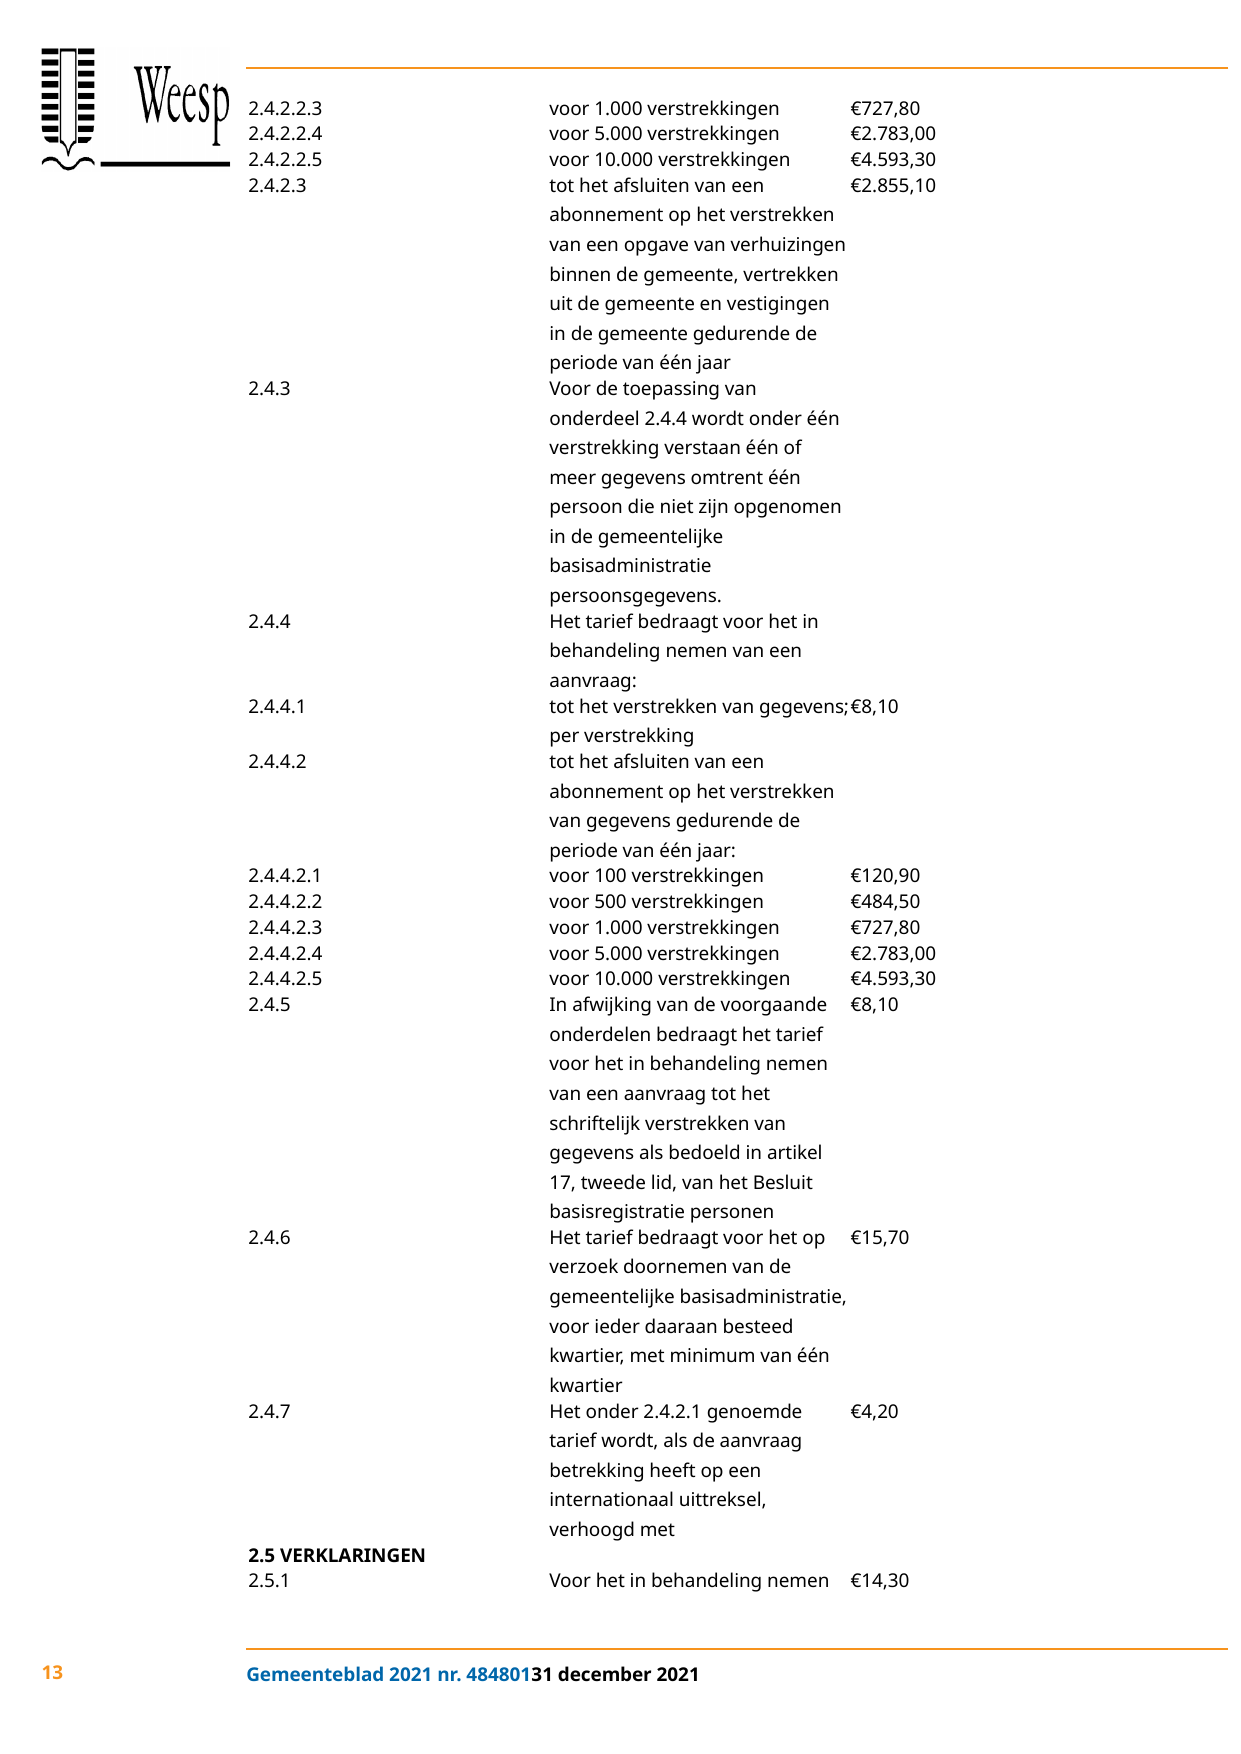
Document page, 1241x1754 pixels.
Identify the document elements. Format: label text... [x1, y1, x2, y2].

table_cell 2.4.2.2.4 [248, 121, 549, 146]
table_cell tot het afsluiten van een abonnement op het verstrekken van gegevens gedurende de periode van één jaar: [549, 748, 850, 863]
table_cell [850, 608, 1152, 693]
table_cell [850, 375, 1152, 608]
table_cell €2.855,10 [850, 172, 1152, 375]
table_cell 2.4.4.2.2 [248, 889, 549, 914]
table_cell voor 500 verstrekkingen [549, 889, 850, 914]
table_cell voor 10.000 verstrekkingen [549, 146, 850, 172]
table_cell voor 100 verstrekkingen [549, 863, 850, 888]
table_cell [850, 748, 1152, 863]
table_cell €2.783,00 [850, 121, 1152, 146]
table_cell €727,80 [850, 914, 1152, 940]
table_cell €8,10 [850, 991, 1152, 1224]
table_cell 2.4.5 [248, 991, 549, 1224]
table_cell Het tarief bedraagt voor het op verzoek doornemen van de gemeentelijke basisadministratie, voor ieder daaraan besteed kwartier, met minimum van één kwartier [549, 1224, 850, 1398]
table_cell voor 5.000 verstrekkingen [549, 940, 850, 966]
table_cell €15,70 [850, 1224, 1152, 1398]
table_cell 2.4.2.2.3 [248, 95, 549, 121]
table_cell €484,50 [850, 889, 1152, 914]
table_cell 2.4.4.2.4 [248, 940, 549, 966]
table_cell voor 1.000 verstrekkingen [549, 914, 850, 940]
table_cell 2.4.4.2.5 [248, 966, 549, 991]
table_cell €4.593,30 [850, 966, 1152, 991]
table_cell 2.4.4.2 [248, 748, 549, 863]
table_cell €4.593,30 [850, 146, 1152, 172]
table_cell In afwijking van de voorgaande onderdelen bedraagt het tarief voor het in behandeling nemen van een aanvraag tot het schriftelijk verstrekken van gegevens als bedoeld in artikel 17, tweede lid, van het Besluit basisregistratie personen [549, 991, 850, 1224]
table_cell 2.4.2.3 [248, 172, 549, 375]
table_cell €8,10 [850, 693, 1152, 748]
table_cell [850, 1542, 1152, 1568]
table_cell €120,90 [850, 863, 1152, 888]
table_cell €14,30 [850, 1568, 1152, 1593]
table_cell Voor het in behandeling nemen [549, 1568, 850, 1593]
table_cell 2.4.4 [248, 608, 549, 693]
table_cell Het tarief bedraagt voor het in behandeling nemen van een aanvraag: [549, 608, 850, 693]
picture [41, 47, 231, 172]
table_cell voor 1.000 verstrekkingen [549, 95, 850, 121]
table_cell 2.4.7 [248, 1398, 549, 1542]
table_cell voor 5.000 verstrekkingen [549, 121, 850, 146]
table_cell 2.5 VERKLARINGEN [248, 1542, 850, 1568]
table_cell Voor de toepassing van onderdeel 2.4.4 wordt onder één verstrekking verstaan één of meer gegevens omtrent één persoon die niet zijn opgenomen in de gemeentelijke basisadministratie persoonsgegevens. [549, 375, 850, 608]
table_cell tot het afsluiten van een abonnement op het verstrekken van een opgave van verhuizingen binnen de gemeente, vertrekken uit de gemeente en vestigingen in de gemeente gedurende de periode van één jaar [549, 172, 850, 375]
table_cell €2.783,00 [850, 940, 1152, 966]
table_cell €727,80 [850, 95, 1152, 121]
table_cell 2.4.6 [248, 1224, 549, 1398]
table_cell €4,20 [850, 1398, 1152, 1542]
table_cell 2.4.3 [248, 375, 549, 608]
table_cell 2.4.4.2.1 [248, 863, 549, 888]
table_cell 2.4.4.2.3 [248, 914, 549, 940]
table_cell Het onder 2.4.2.1 genoemde tarief wordt, als de aanvraag betrekking heeft op een internationaal uittreksel, verhoogd met [549, 1398, 850, 1542]
table_cell voor 10.000 verstrekkingen [549, 966, 850, 991]
table_cell tot het verstrekken van gegevens; per verstrekking [549, 693, 850, 748]
table_cell 2.5.1 [248, 1568, 549, 1593]
table_cell 2.4.4.1 [248, 693, 549, 748]
table_cell 2.4.2.2.5 [248, 146, 549, 172]
